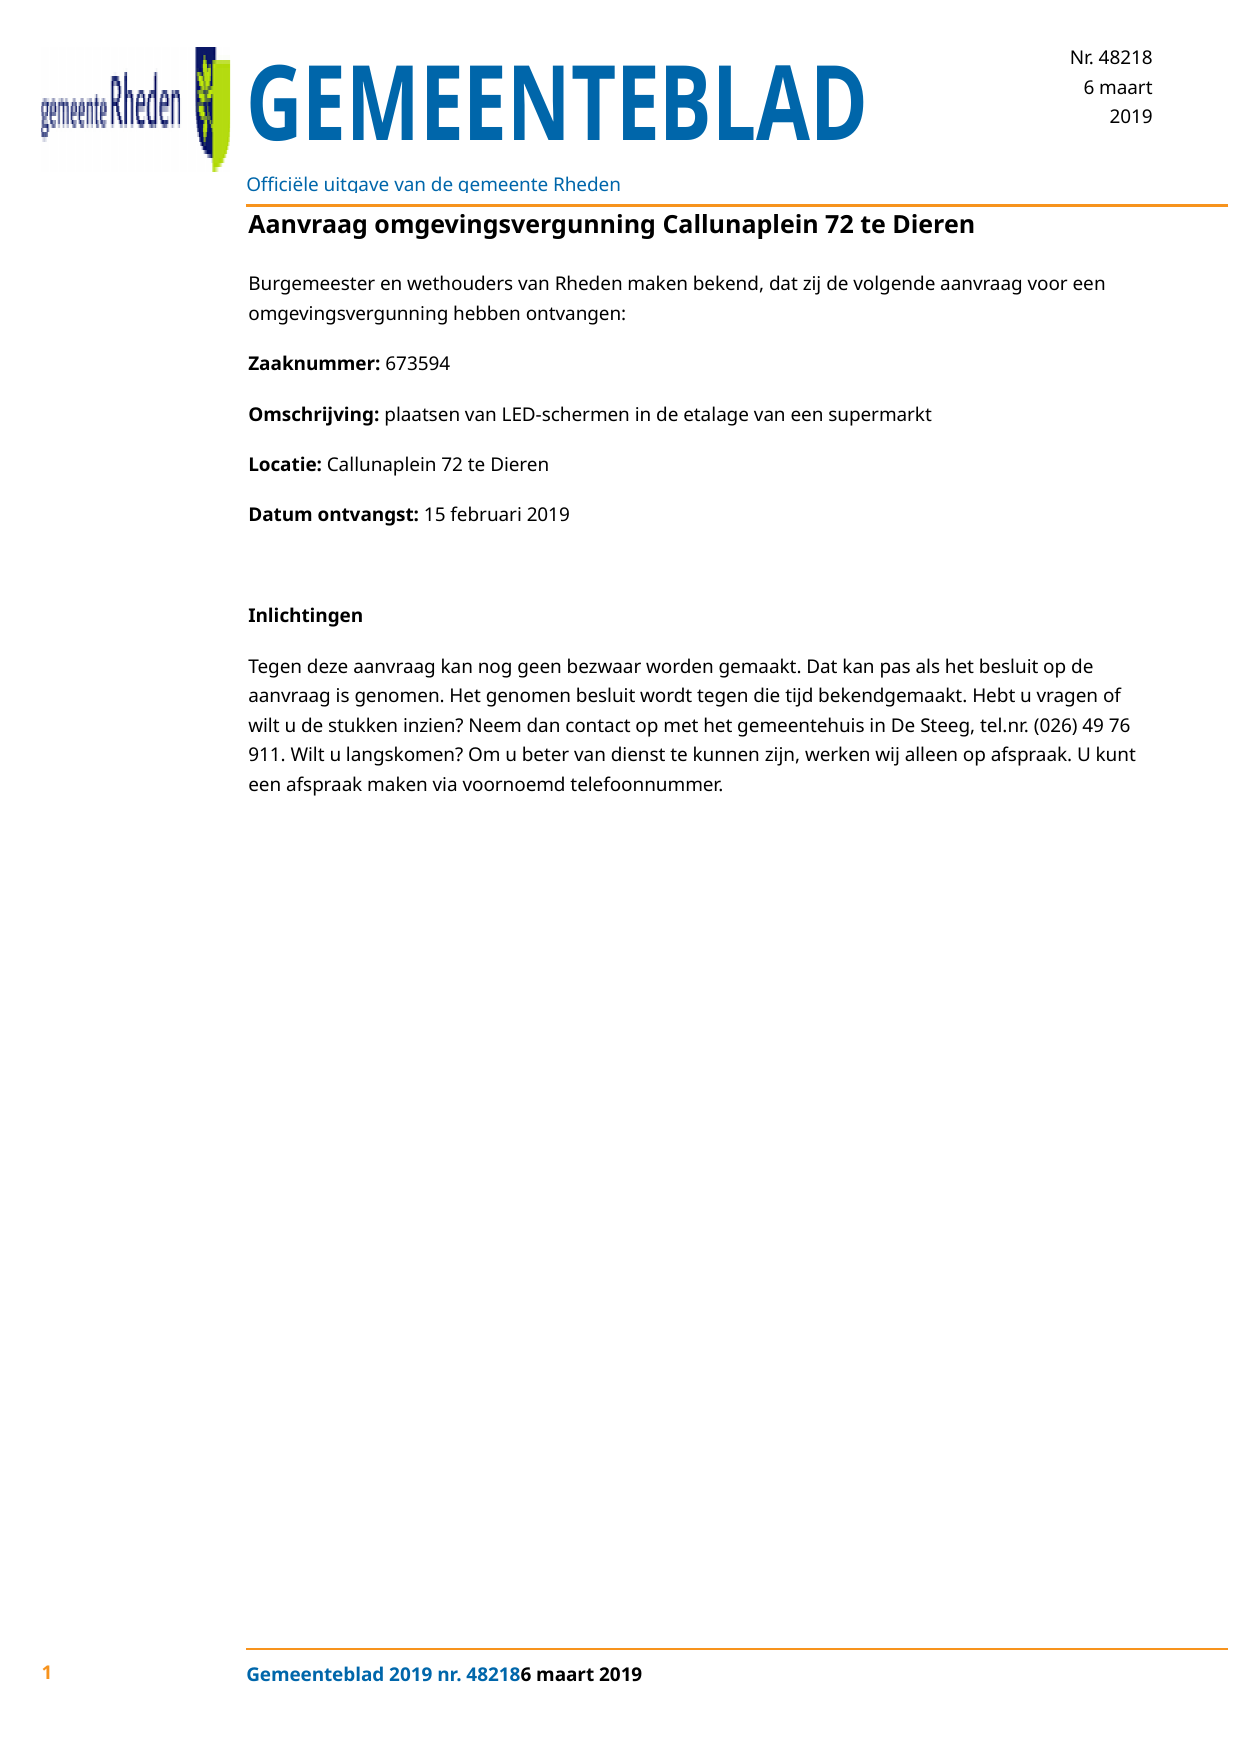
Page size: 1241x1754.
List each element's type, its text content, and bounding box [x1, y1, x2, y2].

text Locatie: Callunaplein 72 te Dieren [248, 451, 1152, 477]
text Tegen deze aanvraag kan nog geen bezwaar worden gemaakt. Dat kan pas als het besluit op de aanvraag is genomen. Het genomen besluit wordt tegen die tijd bekendgemaakt. Hebt u vragen of wilt u de stukken inzien? Neem dan contact op met het gemeentehuis in De Steeg, tel.nr. (026) 49 76 911. Wilt u langskomen? Om u beter van dienst te kunnen zijn, werken wij alleen op afspraak. U kunt een afspraak maken via voornoemd telefoonnummer. [248, 653, 1152, 797]
text Inlichtingen [248, 602, 1152, 628]
text Omschrijving: plaatsen van LED-schermen in de etalage van een supermarkt [248, 401, 1152, 426]
picture [41, 47, 231, 172]
text Zaaknummer: 673594 [248, 350, 1152, 376]
text Burgemeester en wethouders van Rheden maken bekend, dat zij de volgende aanvraag voor een omgevingsvergunning hebben ontvangen: [248, 270, 1152, 326]
text Datum ontvangst: 15 februari 2019 [248, 502, 1152, 527]
text Aanvraag omgevingsvergunning Callunaplein 72 te Dieren [248, 207, 1152, 241]
